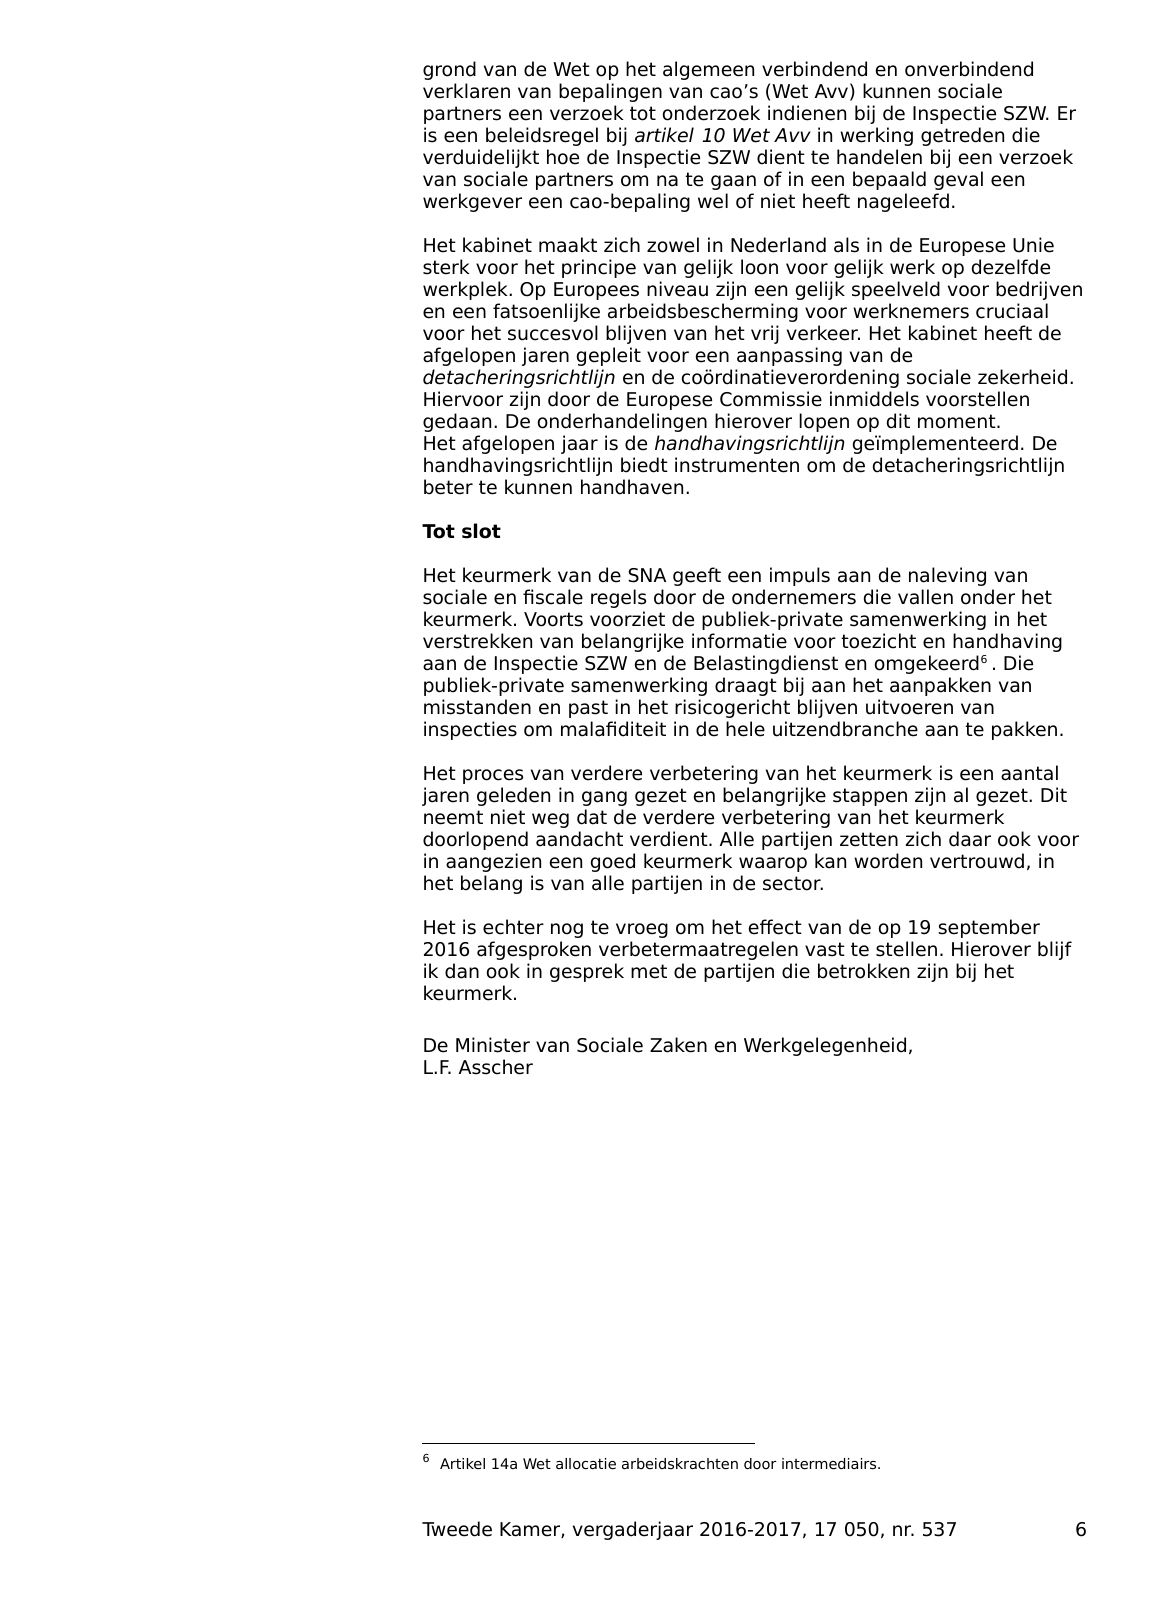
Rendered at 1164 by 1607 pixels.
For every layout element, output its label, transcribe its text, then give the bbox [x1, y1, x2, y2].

text Het is echter nog te vroeg om het effect van de op 19 september 2016 afgesproken verbetermaatregelen vast te stellen. Hierover blijf ik dan ook in gesprek met de partijen die betrokken zijn bij het keurmerk. [422, 917, 1087, 1005]
text Het kabinet maakt zich zowel in Nederland als in de Europese Unie sterk voor het principe van gelijk loon voor gelijk werk op dezelfde werkplek. Op Europees niveau zijn een gelijk speelveld voor bedrijven en een fatsoenlijke arbeidsbescherming voor werknemers cruciaal voor het succesvol blijven van het vrij verkeer. Het kabinet heeft de afgelopen jaren gepleit voor een aanpassing van de detacheringsrichtlijn en de coördinatieverordening sociale zekerheid. Hiervoor zijn door de Europese Commissie inmiddels voorstellen gedaan. De onderhandelingen hierover lopen op dit moment. [422, 235, 1087, 433]
text Artikel 14a Wet allocatie arbeidskrachten door intermediairs. [422, 1452, 1087, 1474]
text De Minister van Sociale Zaken en Werkgelegenheid, L.F. Asscher [422, 1035, 1087, 1079]
text Het afgelopen jaar is de handhavingsrichtlijn geïmplementeerd. De handhavingsrichtlijn biedt instrumenten om de detacheringsrichtlijn beter te kunnen handhaven. [422, 433, 1087, 499]
text Het keurmerk van de SNA geeft een impuls aan de naleving van sociale en fiscale regels door de ondernemers die vallen onder het keurmerk. Voorts voorziet de publiek-private samenwerking in het verstrekken van belangrijke informatie voor toezicht en handhaving aan de Inspectie SZW en de Belastingdienst en omgekeerd. Die publiek-private samenwerking draagt bij aan het aanpakken van misstanden en past in het risicogericht blijven uitvoeren van inspecties om malafiditeit in de hele uitzendbranche aan te pakken. [422, 565, 1087, 741]
text Het proces van verdere verbetering van het keurmerk is een aantal jaren geleden in gang gezet en belangrijke stappen zijn al gezet. Dit neemt niet weg dat de verdere verbetering van het keurmerk doorlopend aandacht verdient. Alle partijen zetten zich daar ook voor in aangezien een goed keurmerk waarop kan worden vertrouwd, in het belang is van alle partijen in de sector. [422, 763, 1087, 895]
subtitle Tot slot [422, 521, 1087, 543]
text grond van de Wet op het algemeen verbindend en onverbindend verklaren van bepalingen van cao’s (Wet Avv) kunnen sociale partners een verzoek tot onderzoek indienen bij de Inspectie SZW. Er is een beleidsregel bij artikel 10 Wet Avv in werking getreden die verduidelijkt hoe de Inspectie SZW dient te handelen bij een verzoek van sociale partners om na te gaan of in een bepaald geval een werkgever een cao-bepaling wel of niet heeft nageleefd. [422, 59, 1087, 213]
